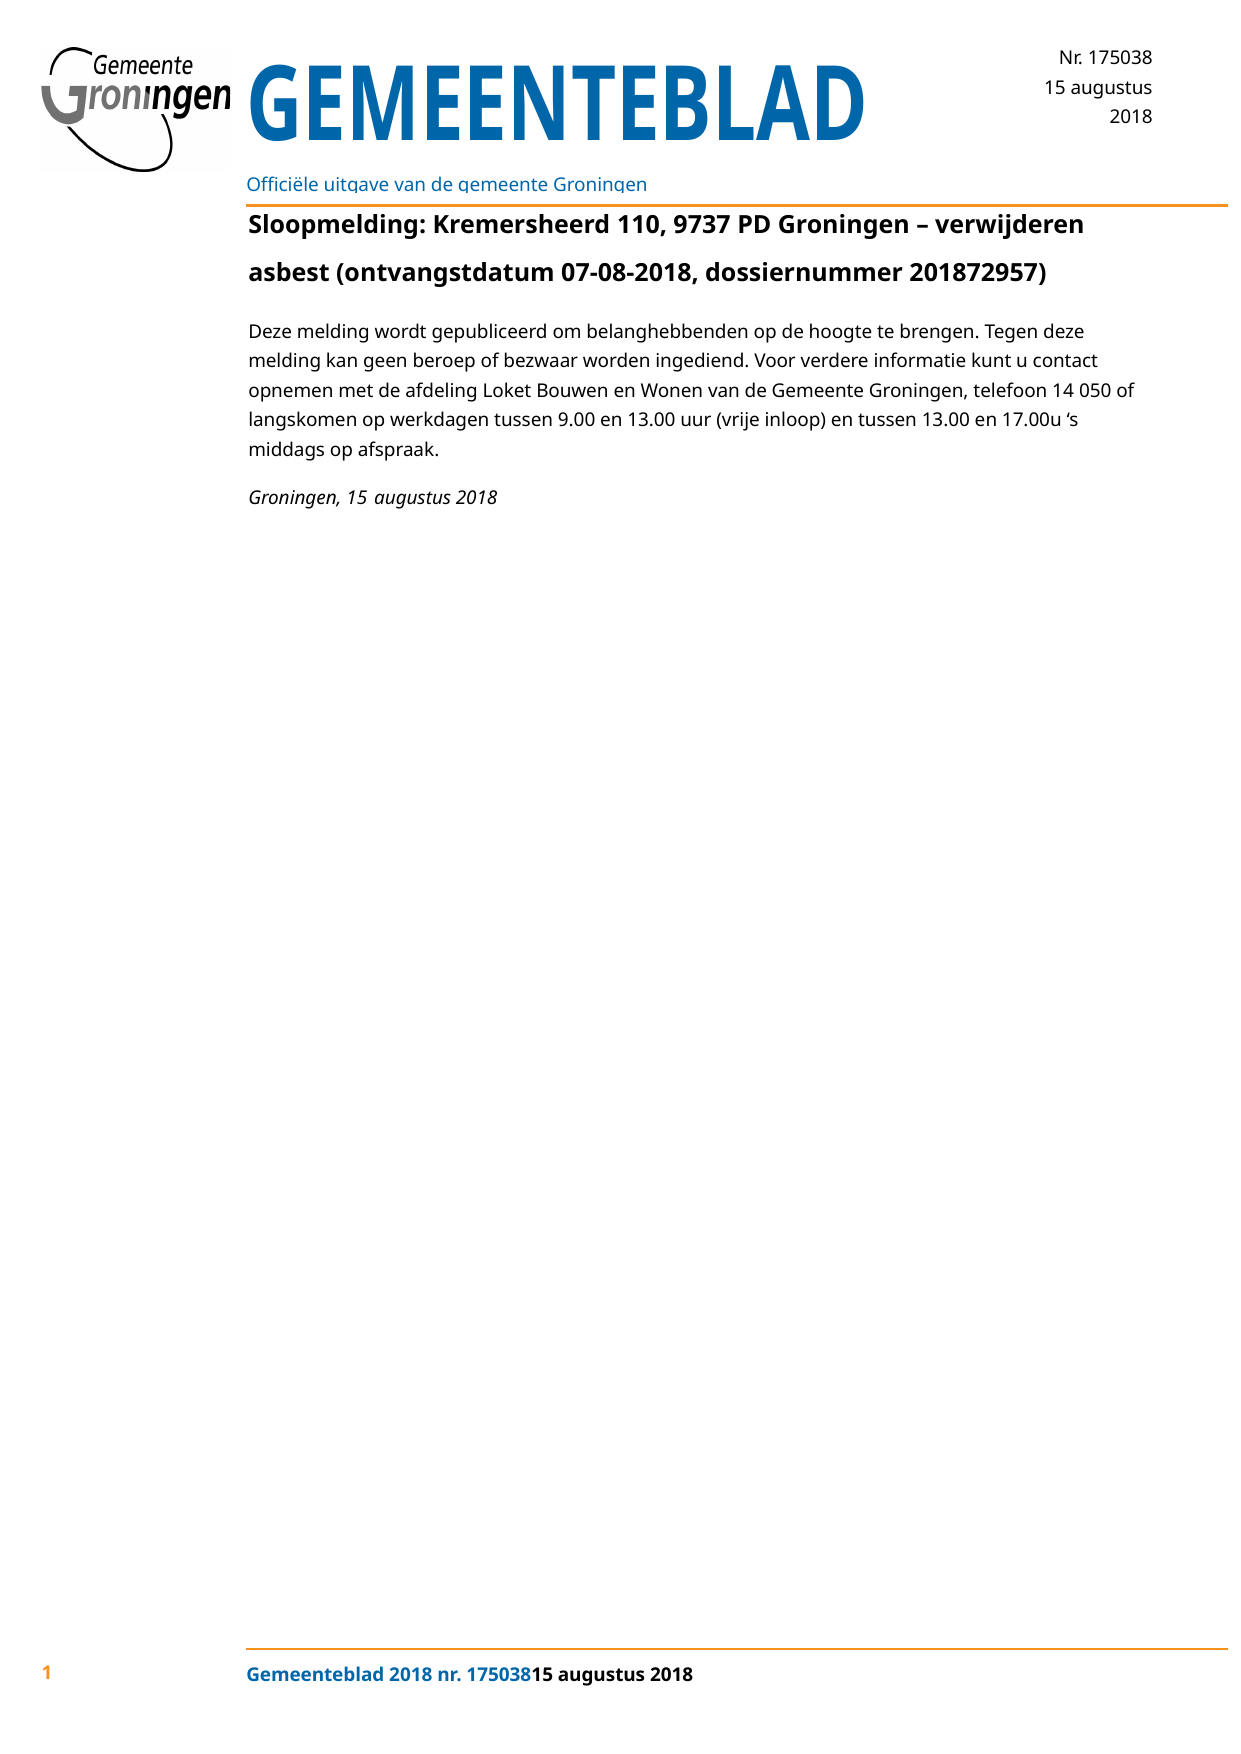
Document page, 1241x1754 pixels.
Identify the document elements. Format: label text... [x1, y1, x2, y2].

picture [41, 47, 231, 172]
text Sloopmelding: Kremersheerd 110, 9737 PD Groningen – verwijderen asbest (ontvangstdatum 07-08-2018, dossiernummer 201872957) [248, 207, 1152, 288]
text Groningen, 15 augustus 2018 [248, 484, 1152, 510]
text Deze melding wordt gepubliceerd om belanghebbenden op de hoogte te brengen. Tegen deze melding kan geen beroep of bezwaar worden ingediend. Voor verdere informatie kunt u contact opnemen met de afdeling Loket Bouwen en Wonen van de Gemeente Groningen, telefoon 14 050 of langskomen op werkdagen tussen 9.00 en 13.00 uur (vrije inloop) en tussen 13.00 en 17.00u ‘s middags op afspraak. [248, 318, 1152, 462]
